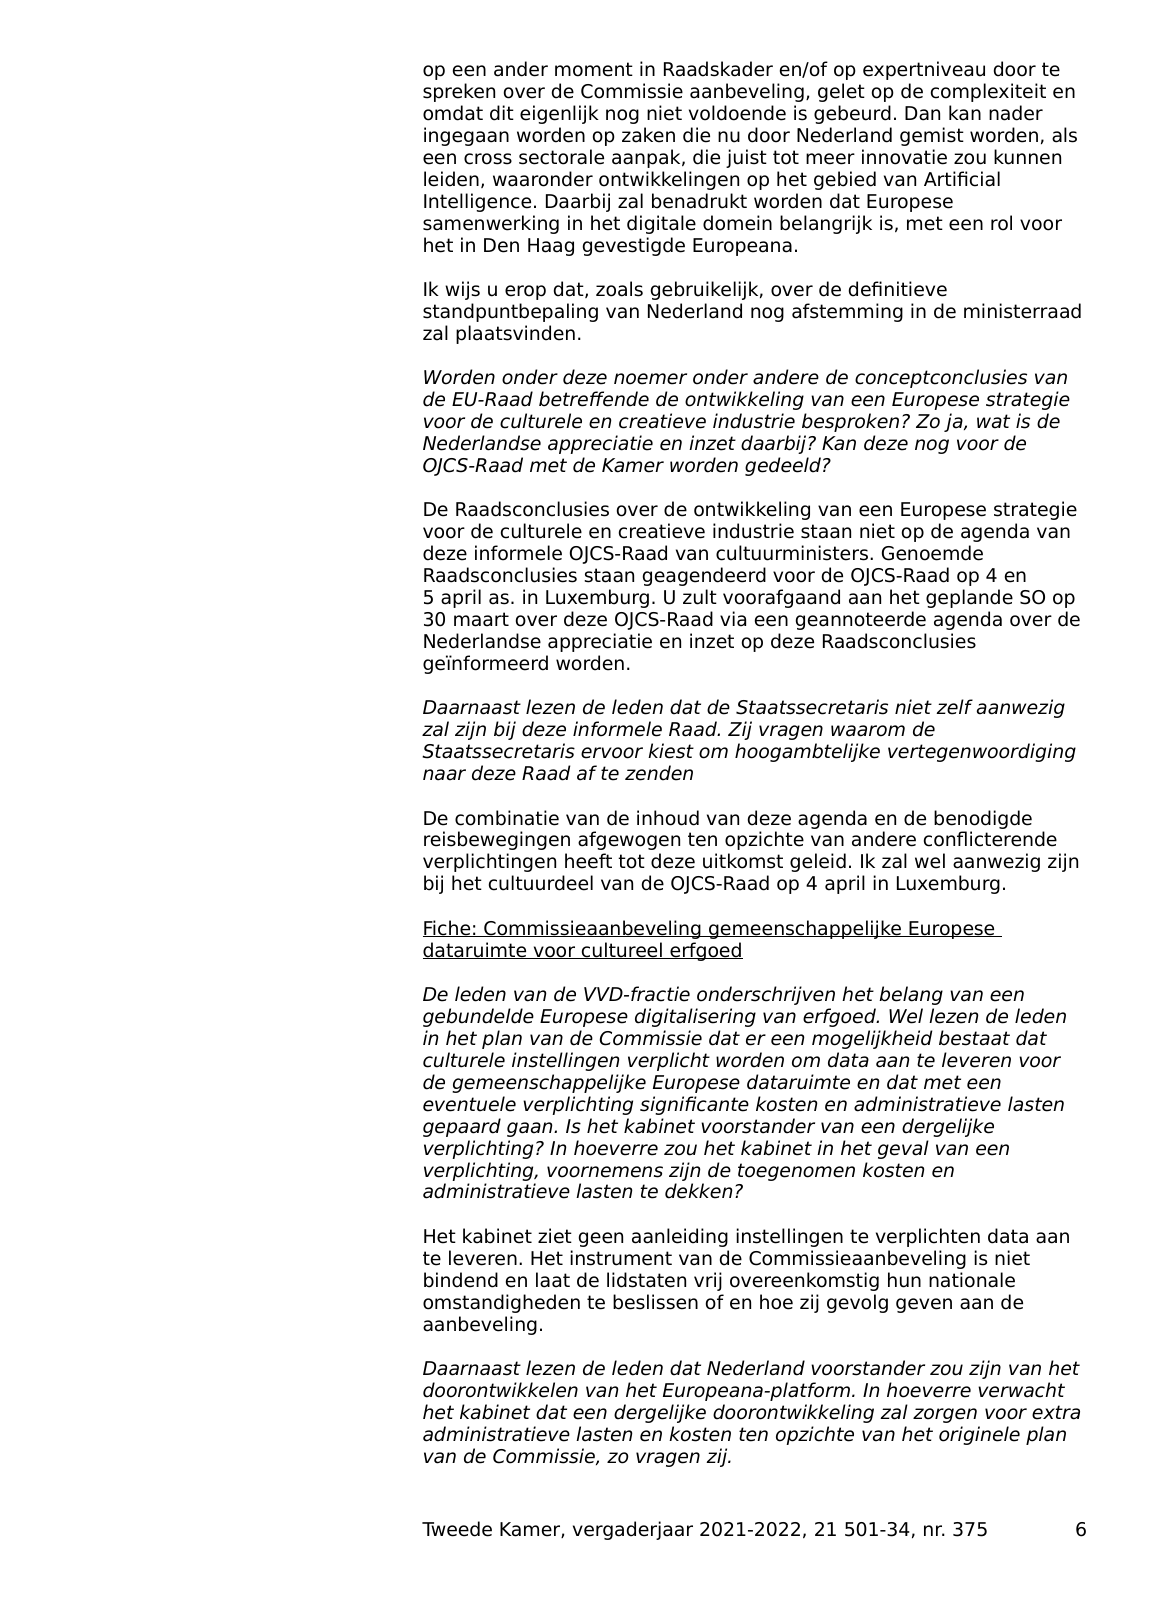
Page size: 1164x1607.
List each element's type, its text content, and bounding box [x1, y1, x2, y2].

text op een ander moment in Raadskader en/of op expertniveau door te spreken over de Commissie aanbeveling, gelet op de complexiteit en omdat dit eigenlijk nog niet voldoende is gebeurd. Dan kan nader ingegaan worden op zaken die nu door Nederland gemist worden, als een cross sectorale aanpak, die juist tot meer innovatie zou kunnen leiden, waaronder ontwikkelingen op het gebied van Artificial Intelligence. Daarbij zal benadrukt worden dat Europese samenwerking in het digitale domein belangrijk is, met een rol voor het in Den Haag gevestigde Europeana. [422, 59, 1087, 257]
subtitle Fiche: Commissieaanbeveling gemeenschappelijke Europese dataruimte voor cultureel erfgoed [422, 917, 1087, 961]
text De Raadsconclusies over de ontwikkeling van een Europese strategie voor de culturele en creatieve industrie staan niet op de agenda van deze informele OJCS-Raad van cultuurministers. Genoemde Raadsconclusies staan geagendeerd voor de OJCS-Raad op 4 en 5 april as. in Luxemburg. U zult voorafgaand aan het geplande SO op 30 maart over deze OJCS-Raad via een geannoteerde agenda over de Nederlandse appreciatie en inzet op deze Raadsconclusies geïnformeerd worden. [422, 499, 1087, 675]
text Het kabinet ziet geen aanleiding instellingen te verplichten data aan te leveren. Het instrument van de Commissieaanbeveling is niet bindend en laat de lidstaten vrij overeenkomstig hun nationale omstandigheden te beslissen of en hoe zij gevolg geven aan de aanbeveling. [422, 1226, 1087, 1336]
text De combinatie van de inhoud van deze agenda en de benodigde reisbewegingen afgewogen ten opzichte van andere conflicterende verplichtingen heeft tot deze uitkomst geleid. Ik zal wel aanwezig zijn bij het cultuurdeel van de OJCS-Raad op 4 april in Luxemburg. [422, 807, 1087, 895]
text Ik wijs u erop dat, zoals gebruikelijk, over de definitieve standpuntbepaling van Nederland nog afstemming in de ministerraad zal plaatsvinden. [422, 279, 1087, 345]
text Daarnaast lezen de leden dat Nederland voorstander zou zijn van het doorontwikkelen van het Europeana-platform. In hoeverre verwacht het kabinet dat een dergelijke doorontwikkeling zal zorgen voor extra administratieve lasten en kosten ten opzichte van het originele plan van de Commissie, zo vragen zij. [422, 1358, 1087, 1468]
text Daarnaast lezen de leden dat de Staatssecretaris niet zelf aanwezig zal zijn bij deze informele Raad. Zij vragen waarom de Staatssecretaris ervoor kiest om hoogambtelijke vertegenwoordiging naar deze Raad af te zenden [422, 697, 1087, 785]
text Worden onder deze noemer onder andere de conceptconclusies van de EU-Raad betreffende de ontwikkeling van een Europese strategie voor de culturele en creatieve industrie besproken? Zo ja, wat is de Nederlandse appreciatie en inzet daarbij? Kan deze nog voor de OJCS-Raad met de Kamer worden gedeeld? [422, 367, 1087, 477]
text De leden van de VVD-fractie onderschrijven het belang van een gebundelde Europese digitalisering van erfgoed. Wel lezen de leden in het plan van de Commissie dat er een mogelijkheid bestaat dat culturele instellingen verplicht worden om data aan te leveren voor de gemeenschappelijke Europese dataruimte en dat met een eventuele verplichting significante kosten en administratieve lasten gepaard gaan. Is het kabinet voorstander van een dergelijke verplichting? In hoeverre zou het kabinet in het geval van een verplichting, voornemens zijn de toegenomen kosten en administratieve lasten te dekken? [422, 984, 1087, 1203]
